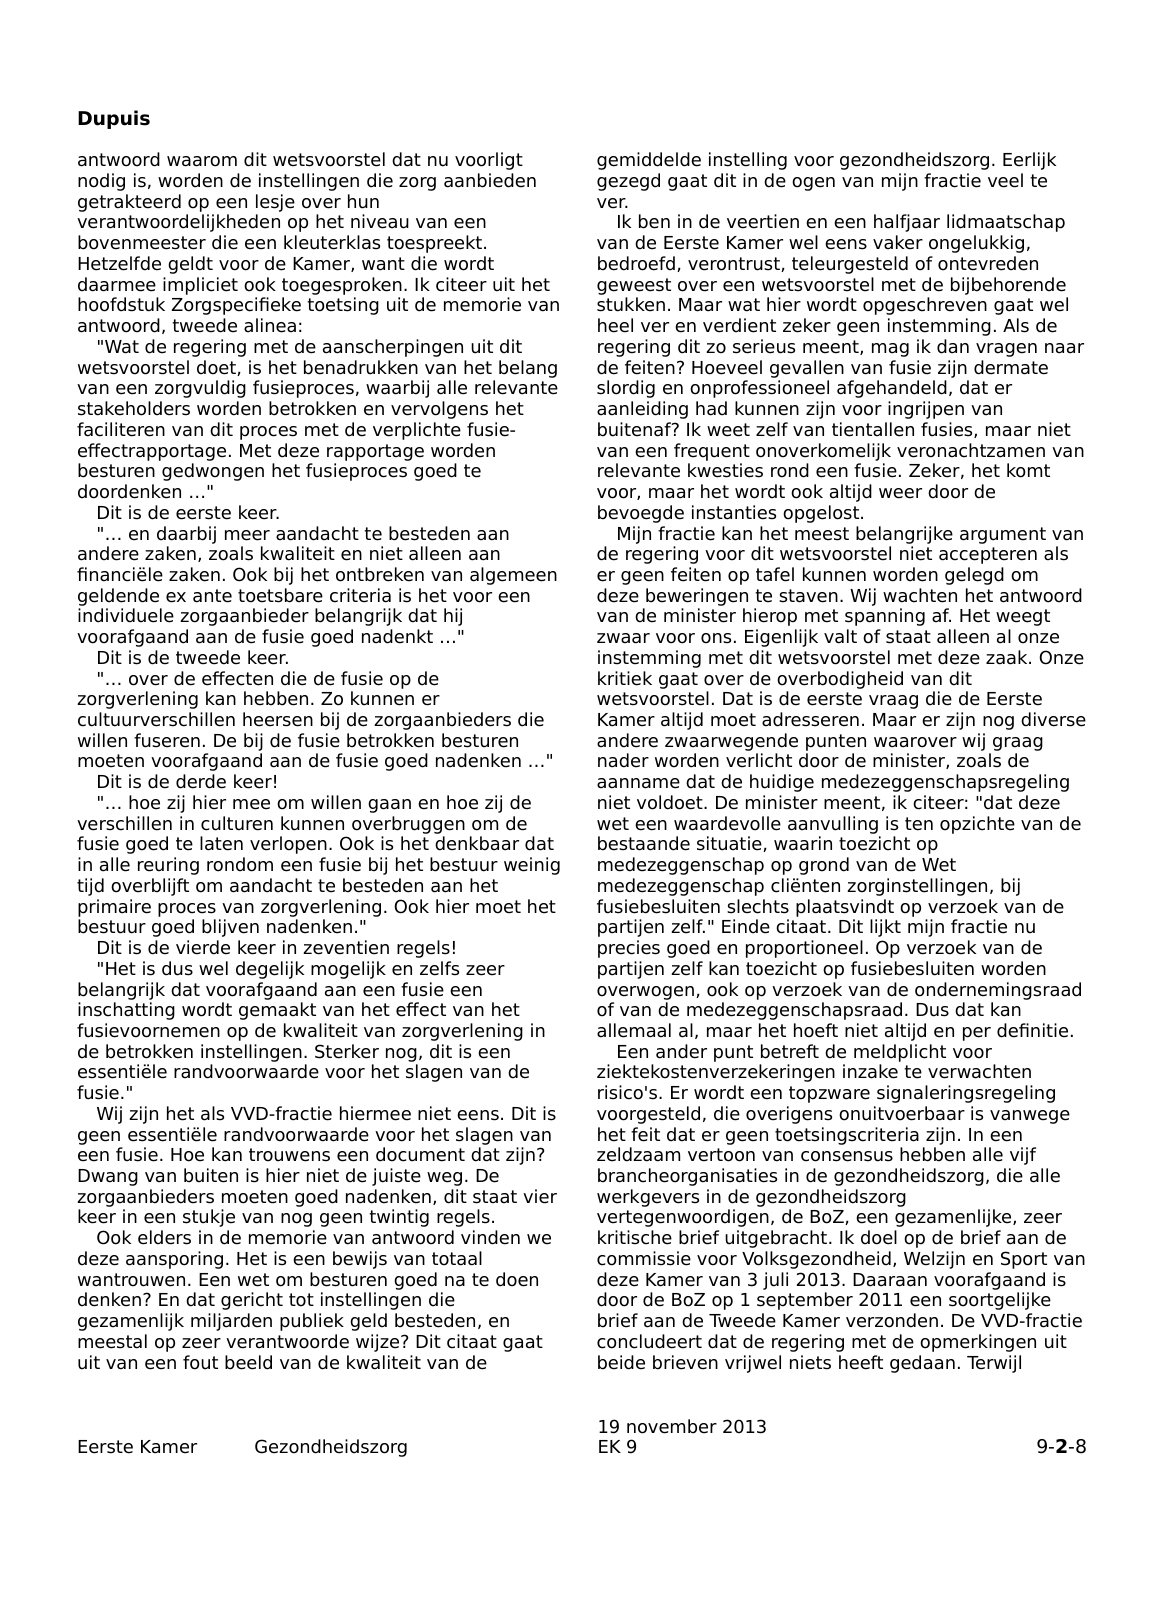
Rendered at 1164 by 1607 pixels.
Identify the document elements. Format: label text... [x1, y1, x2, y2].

text Dit is de eerste keer. [77, 503, 567, 523]
text "… over de effecten die de fusie op de zorgverlening kan hebben. Zo kunnen er cultuurverschillen heersen bij de zorgaanbieders die willen fuseren. De bij de fusie betrokken besturen moeten voorafgaand aan de fusie goed nadenken …" [77, 668, 567, 772]
text gemiddelde instelling voor gezondheidszorg. Eerlijk gezegd gaat dit in de ogen van mijn fractie veel te ver. [596, 150, 1087, 212]
text "… en daarbij meer aandacht te besteden aan andere zaken, zoals kwaliteit en niet alleen aan financiële zaken. Ook bij het ontbreken van algemeen geldende ex ante toetsbare criteria is het voor een individuele zorgaanbieder belangrijk dat hij voorafgaand aan de fusie goed nadenkt …" [77, 523, 567, 648]
text Een ander punt betreft de meldplicht voor ziektekostenverzekeringen inzake te verwachten risico's. Er wordt een topzware signaleringsregeling voorgesteld, die overigens onuitvoerbaar is vanwege het feit dat er geen toetsingscriteria zijn. In een zeldzaam vertoon van consensus hebben alle vijf brancheorganisaties in de gezondheidszorg, die alle werkgevers in de gezondheidszorg vertegenwoordigen, de BoZ, een gezamenlijke, zeer kritische brief uitgebracht. Ik doel op de brief aan de commissie voor Volksgezondheid, Welzijn en Sport van deze Kamer van 3 juli 2013. Daaraan voorafgaand is door de BoZ op 1 september 2011 een soortgelijke brief aan de Tweede Kamer verzonden. De VVD-fractie concludeert dat de regering met de opmerkingen uit beide brieven vrijwel niets heeft gedaan. Terwijl [596, 1042, 1087, 1373]
text Dit is de vierde keer in zeventien regels! [77, 938, 567, 959]
text "… hoe zij hier mee om willen gaan en hoe zij de verschillen in culturen kunnen overbruggen om de fusie goed te laten verlopen. Ook is het denkbaar dat in alle reuring rondom een fusie bij het bestuur weinig tijd overblijft om aandacht te besteden aan het primaire proces van zorgverlening. Ook hier moet het bestuur goed blijven nadenken." [77, 793, 567, 938]
text Wij zijn het als VVD-fractie hiermee niet eens. Dit is geen essentiële randvoorwaarde voor het slagen van een fusie. Hoe kan trouwens een document dat zijn? Dwang van buiten is hier niet de juiste weg. De zorgaanbieders moeten goed nadenken, dit staat vier keer in een stukje van nog geen twintig regels. [77, 1104, 567, 1228]
text Ook elders in de memorie van antwoord vinden we deze aansporing. Het is een bewijs van totaal wantrouwen. Een wet om besturen goed na te doen denken? En dat gericht tot instellingen die gezamenlijk miljarden publiek geld besteden, en meestal op zeer verantwoorde wijze? Dit citaat gaat uit van een fout beeld van de kwaliteit van de [77, 1228, 567, 1373]
text antwoord waarom dit wetsvoorstel dat nu voorligt nodig is, worden de instellingen die zorg aanbieden getrakteerd op een lesje over hun verantwoordelijkheden op het niveau van een bovenmeester die een kleuterklas toespreekt. Hetzelfde geldt voor de Kamer, want die wordt daarmee impliciet ook toegesproken. Ik citeer uit het hoofdstuk Zorgspecifieke toetsing uit de memorie van antwoord, tweede alinea: [77, 150, 567, 337]
text Dit is de tweede keer. [77, 648, 567, 668]
text "Wat de regering met de aanscherpingen uit dit wetsvoorstel doet, is het benadrukken van het belang van een zorgvuldig fusieproces, waarbij alle relevante stakeholders worden betrokken en vervolgens het faciliteren van dit proces met de verplichte fusie-effectrapportage. Met deze rapportage worden besturen gedwongen het fusieproces goed te doordenken …" [77, 337, 567, 503]
text Ik ben in de veertien en een halfjaar lidmaatschap van de Eerste Kamer wel eens vaker ongelukkig, bedroefd, verontrust, teleurgesteld of ontevreden geweest over een wetsvoorstel met de bijbehorende stukken. Maar wat hier wordt opgeschreven gaat wel heel ver en verdient zeker geen instemming. Als de regering dit zo serieus meent, mag ik dan vragen naar de feiten? Hoeveel gevallen van fusie zijn dermate slordig en onprofessioneel afgehandeld, dat er aanleiding had kunnen zijn voor ingrijpen van buitenaf? Ik weet zelf van tientallen fusies, maar niet van een frequent onoverkomelijk veronachtzamen van relevante kwesties rond een fusie. Zeker, het komt voor, maar het wordt ook altijd weer door de bevoegde instanties opgelost. [596, 212, 1087, 523]
text "Het is dus wel degelijk mogelijk en zelfs zeer belangrijk dat voorafgaand aan een fusie een inschatting wordt gemaakt van het effect van het fusievoornemen op de kwaliteit van zorgverlening in de betrokken instellingen. Sterker nog, dit is een essentiële randvoorwaarde voor het slagen van de fusie." [77, 959, 567, 1104]
text Dit is de derde keer! [77, 772, 567, 793]
text Mijn fractie kan het meest belangrijke argument van de regering voor dit wetsvoorstel niet accepteren als er geen feiten op tafel kunnen worden gelegd om deze beweringen te staven. Wij wachten het antwoord van de minister hierop met spanning af. Het weegt zwaar voor ons. Eigenlijk valt of staat alleen al onze instemming met dit wetsvoorstel met deze zaak. Onze kritiek gaat over de overbodigheid van dit wetsvoorstel. Dat is de eerste vraag die de Eerste Kamer altijd moet adresseren. Maar er zijn nog diverse andere zwaarwegende punten waarover wij graag nader worden verlicht door de minister, zoals de aanname dat de huidige medezeggenschapsregeling niet voldoet. De minister meent, ik citeer: "dat deze wet een waardevolle aanvulling is ten opzichte van de bestaande situatie, waarin toezicht op medezeggenschap op grond van de Wet medezeggenschap cliënten zorginstellingen, bij fusiebesluiten slechts plaatsvindt op verzoek van de partijen zelf." Einde citaat. Dit lijkt mijn fractie nu precies goed en proportioneel. Op verzoek van de partijen zelf kan toezicht op fusiebesluiten worden overwogen, ook op verzoek van de ondernemingsraad of van de medezeggenschapsraad. Dus dat kan allemaal al, maar het hoeft niet altijd en per definitie. [596, 523, 1087, 1042]
